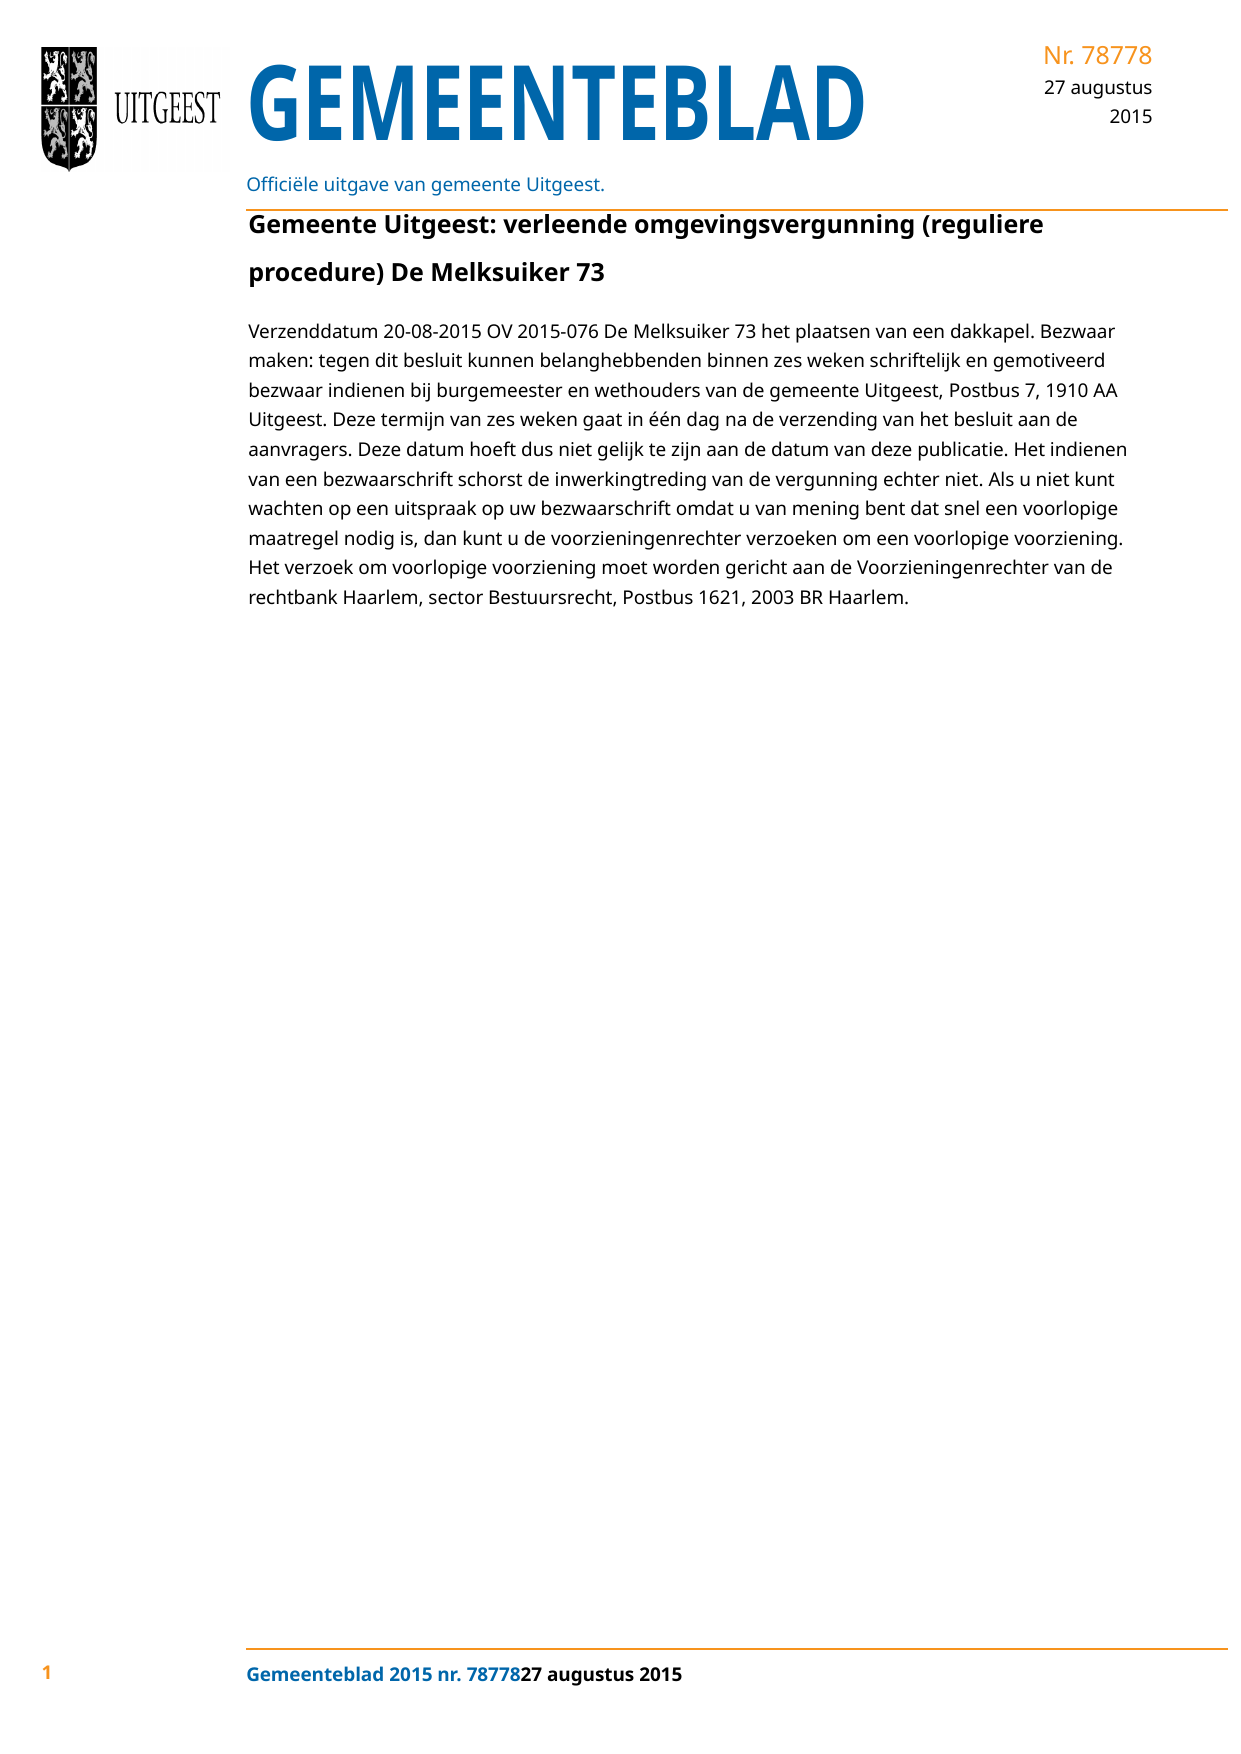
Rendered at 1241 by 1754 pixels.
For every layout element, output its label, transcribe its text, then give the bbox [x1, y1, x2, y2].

picture [41, 47, 231, 172]
text Gemeente Uitgeest: verleende omgevingsvergunning (reguliere procedure) De Melksuiker 73 [248, 211, 1152, 288]
text Verzenddatum 20-08-2015 OV 2015-076 De Melksuiker 73 het plaatsen van een dakkapel. Bezwaar maken: tegen dit besluit kunnen belanghebbenden binnen zes weken schriftelijk en gemotiveerd bezwaar indienen bij burgemeester en wethouders van de gemeente Uitgeest, Postbus 7, 1910 AA Uitgeest. Deze termijn van zes weken gaat in één dag na de verzending van het besluit aan de aanvragers. Deze datum hoeft dus niet gelijk te zijn aan de datum van deze publicatie. Het indienen van een bezwaarschrift schorst de inwerkingtreding van de vergunning echter niet. Als u niet kunt wachten op een uitspraak op uw bezwaarschrift omdat u van mening bent dat snel een voorlopige maatregel nodig is, dan kunt u de voorzieningenrechter verzoeken om een voorlopige voorziening. Het verzoek om voorlopige voorziening moet worden gericht aan de Voorzieningenrechter van de rechtbank Haarlem, sector Bestuursrecht, Postbus 1621, 2003 BR Haarlem. [248, 318, 1152, 610]
